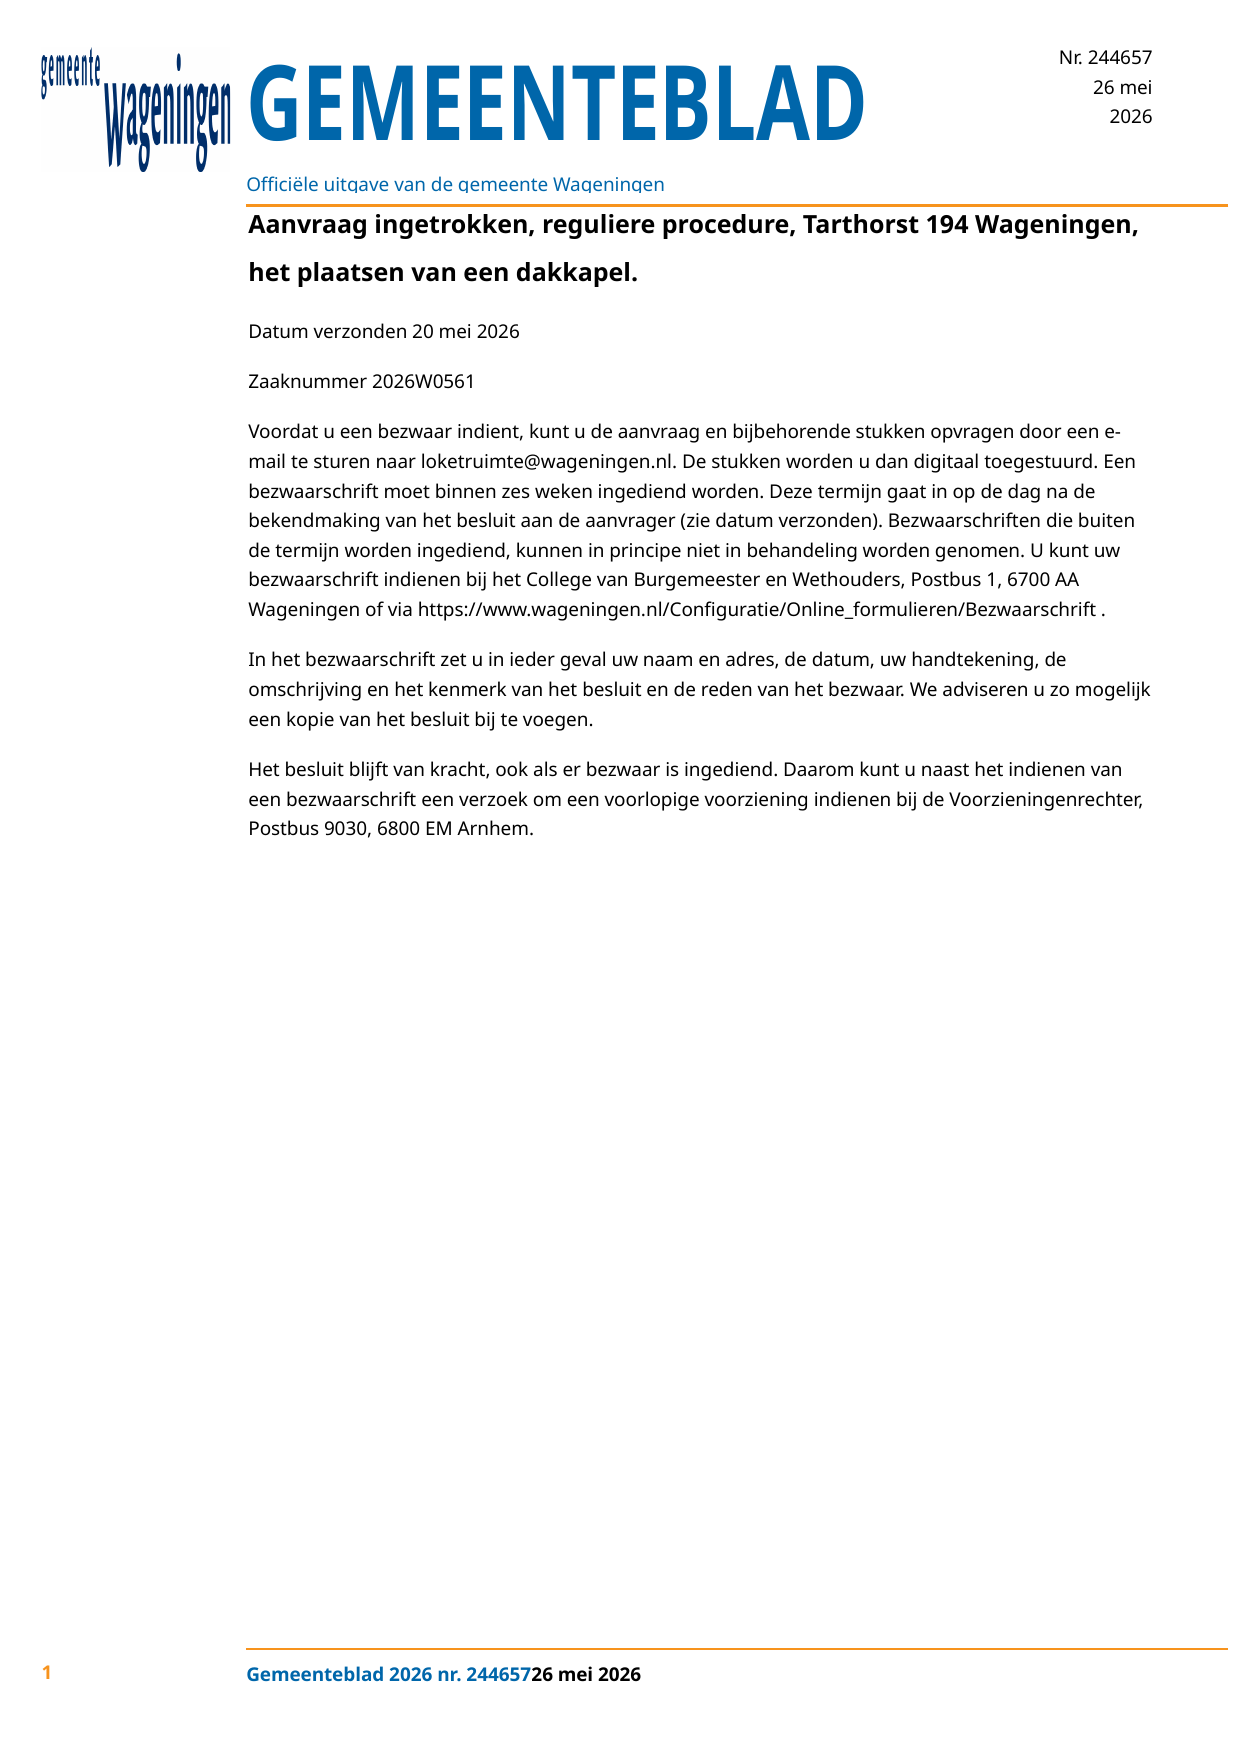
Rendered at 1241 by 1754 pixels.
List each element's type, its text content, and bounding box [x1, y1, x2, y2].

picture [41, 47, 231, 172]
text In het bezwaarschrift zet u in ieder geval uw naam en adres, de datum, uw handtekening, de omschrijving en het kenmerk van het besluit en de reden van het bezwaar. We adviseren u zo mogelijk een kopie van het besluit bij te voegen. [248, 647, 1152, 732]
text Voordat u een bezwaar indient, kunt u de aanvraag en bijbehorende stukken opvragen door een e-mail te sturen naar loketruimte@wageningen.nl. De stukken worden u dan digitaal toegestuurd. Een bezwaarschrift moet binnen zes weken ingediend worden. Deze termijn gaat in op de dag na de bekendmaking van het besluit aan de aanvrager (zie datum verzonden). Bezwaarschriften die buiten de termijn worden ingediend, kunnen in principe niet in behandeling worden genomen. U kunt uw bezwaarschrift indienen bij het College van Burgemeester en Wethouders, Postbus 1, 6700 AA Wageningen of via https://www.wageningen.nl/Configuratie/Online_formulieren/Bezwaarschrift . [248, 419, 1152, 622]
text Datum verzonden 20 mei 2026 [248, 318, 1152, 344]
text Het besluit blijft van kracht, ook als er bezwaar is ingediend. Daarom kunt u naast het indienen van een bezwaarschrift een verzoek om een voorlopige voorziening indienen bij de Voorzieningenrechter, Postbus 9030, 6800 EM Arnhem. [248, 756, 1152, 841]
text Aanvraag ingetrokken, reguliere procedure, Tarthorst 194 Wageningen, het plaatsen van een dakkapel. [248, 207, 1152, 288]
text Zaaknummer 2026W0561 [248, 368, 1152, 394]
